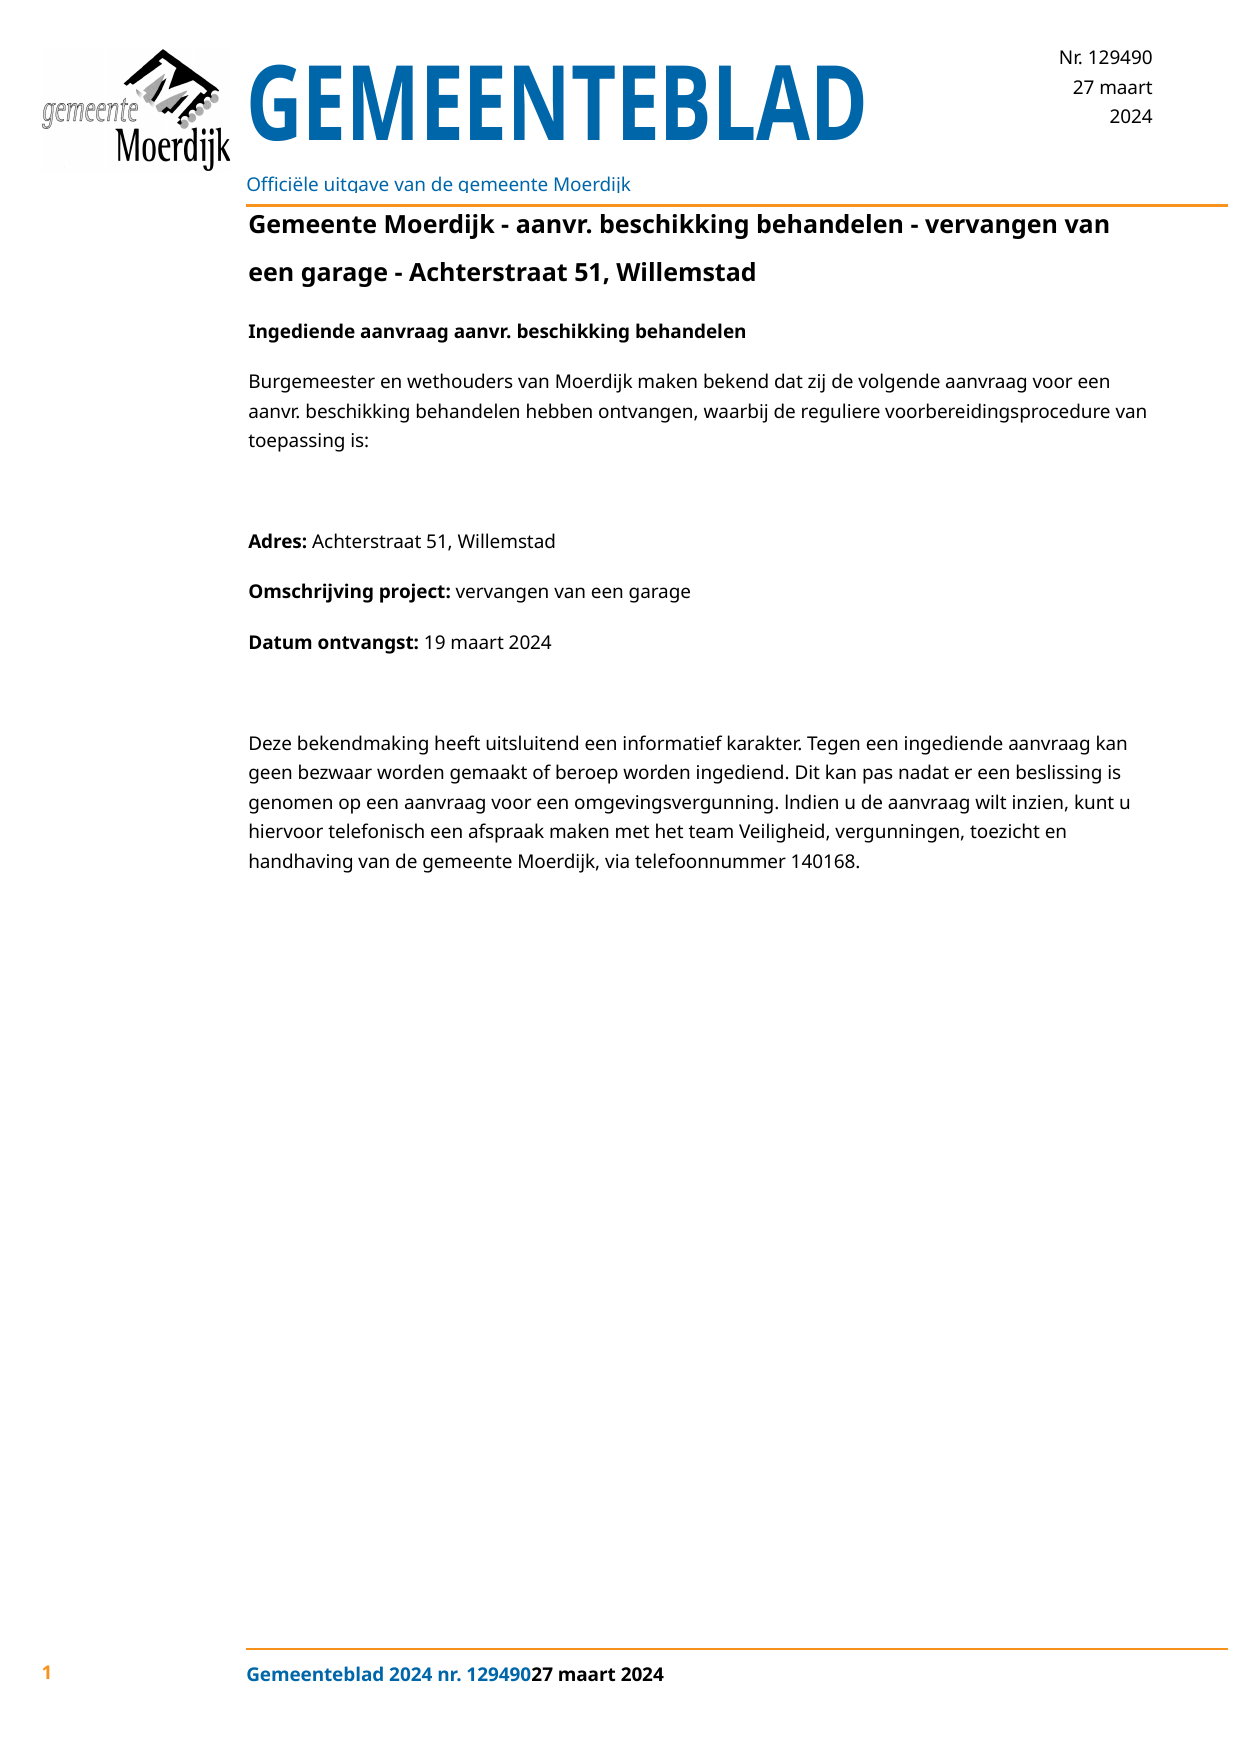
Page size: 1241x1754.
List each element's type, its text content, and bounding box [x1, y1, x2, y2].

text Adres: Achterstraat 51, Willemstad [248, 528, 1152, 554]
text Deze bekendmaking heeft uitsluitend een informatief karakter. Tegen een ingediende aanvraag kan geen bezwaar worden gemaakt of beroep worden ingediend. Dit kan pas nadat er een beslissing is genomen op een aanvraag voor een omgevingsvergunning. lndien u de aanvraag wilt inzien, kunt u hiervoor telefonisch een afspraak maken met het team Veiligheid, vergunningen, toezicht en handhaving van de gemeente Moerdijk, via telefoonnummer 140168. [248, 730, 1152, 874]
text Gemeente Moerdijk - aanvr. beschikking behandelen - vervangen van een garage - Achterstraat 51, Willemstad [248, 207, 1152, 288]
text Omschrijving project: vervangen van een garage [248, 579, 1152, 604]
text Burgemeester en wethouders van Moerdijk maken bekend dat zij de volgende aanvraag voor een aanvr. beschikking behandelen hebben ontvangen, waarbij de reguliere voorbereidingsprocedure van toepassing is: [248, 368, 1152, 453]
text Datum ontvangst: 19 maart 2024 [248, 629, 1152, 655]
text Ingediende aanvraag aanvr. beschikking behandelen [248, 318, 1152, 344]
picture [41, 47, 231, 172]
